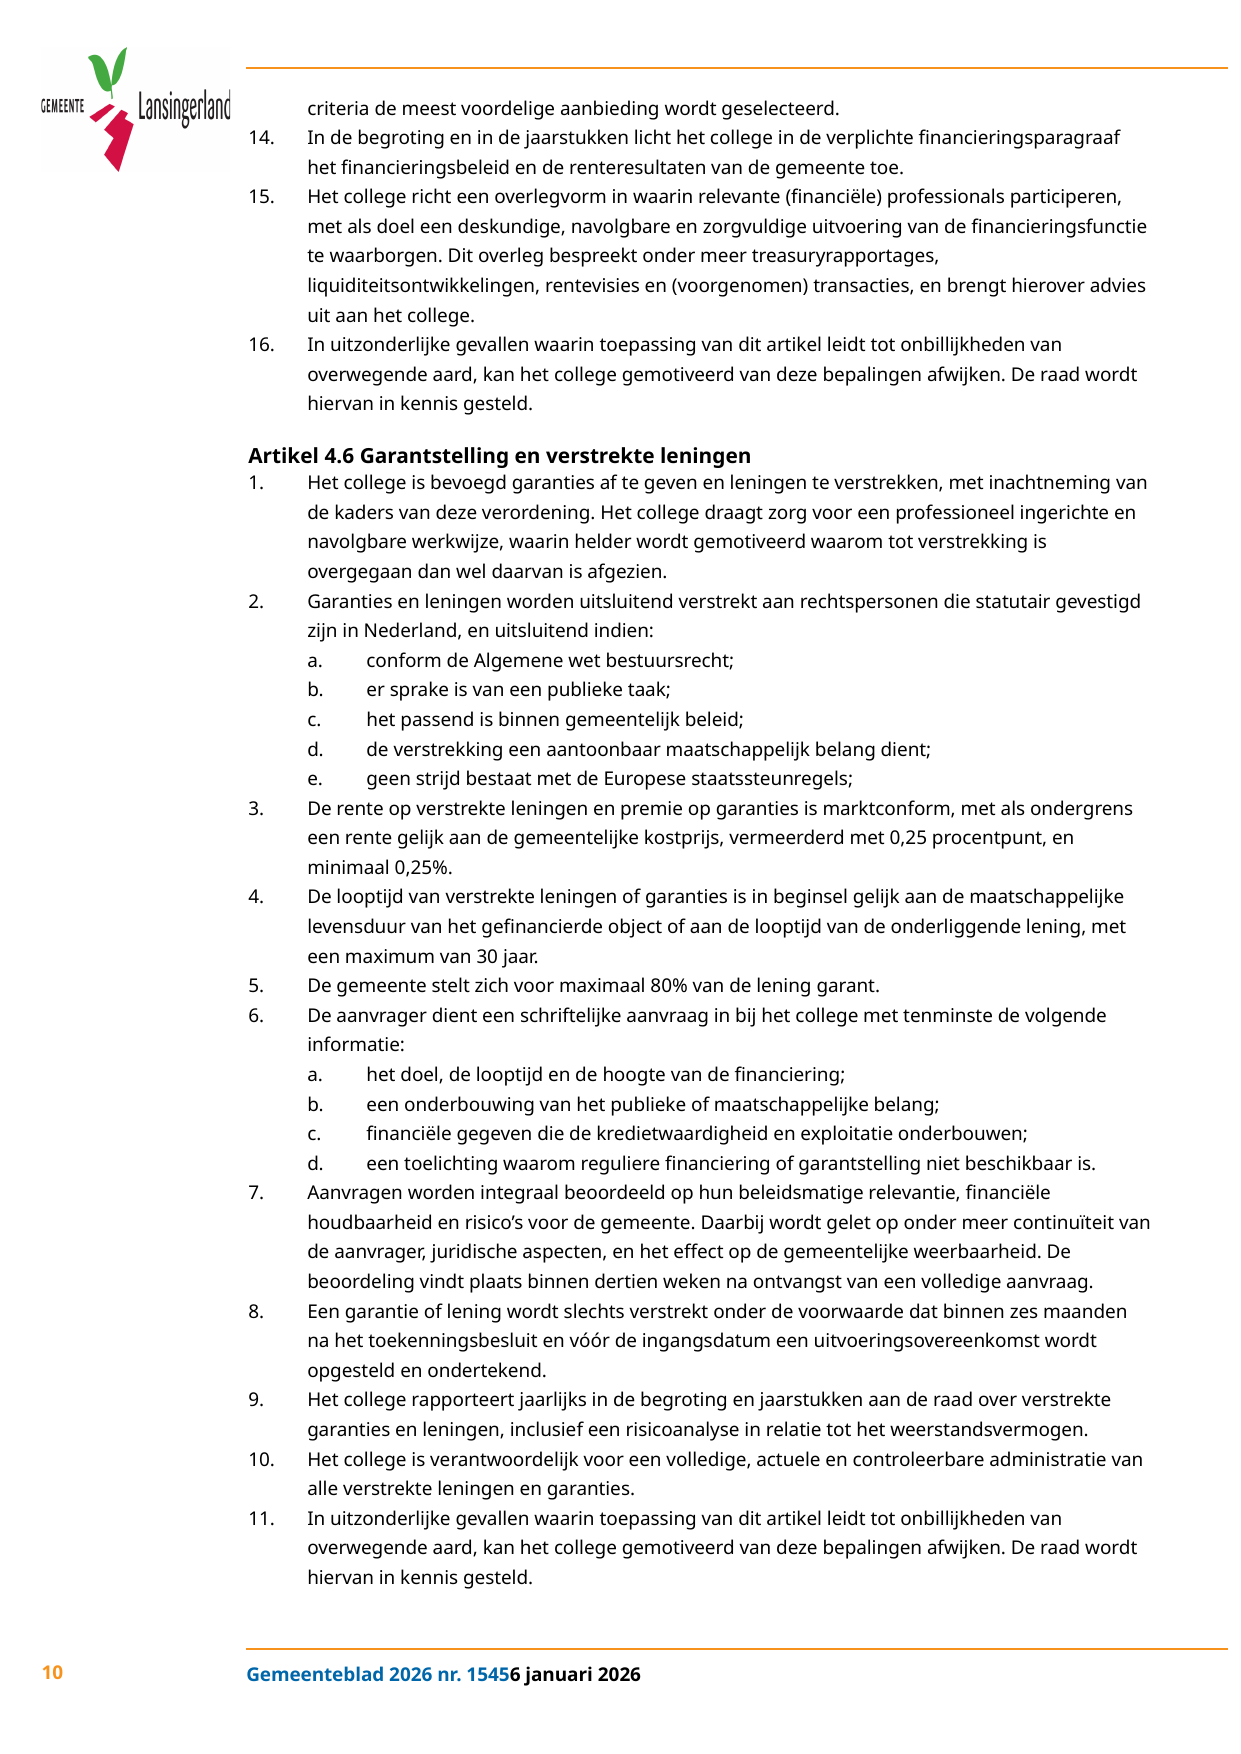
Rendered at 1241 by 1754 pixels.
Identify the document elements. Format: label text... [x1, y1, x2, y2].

list de verstrekking een aantoonbaar maatschappelijk belang dient; [307, 736, 1152, 761]
list Het college is bevoegd garanties af te geven en leningen te verstrekken, met inachtneming van de kaders van deze verordening. Het college draagt zorg voor een professioneel ingerichte en navolgbare werkwijze, waarin helder wordt gemotiveerd waarom tot verstrekking is overgegaan dan wel daarvan is afgezien. [248, 469, 1152, 584]
list De aanvrager dient een schriftelijke aanvraag in bij het college met tenminste de volgende informatie: [248, 1002, 1152, 1057]
text Artikel 4.6 Garantstelling en verstrekte leningen [248, 441, 1152, 469]
list In uitzonderlijke gevallen waarin toepassing van dit artikel leidt tot onbillijkheden van overwegende aard, kan het college gemotiveerd van deze bepalingen afwijken. De raad wordt hiervan in kennis gesteld. [248, 1505, 1152, 1590]
picture [41, 47, 231, 172]
list Het college richt een overlegvorm in waarin relevante (financiële) professionals participeren, met als doel een deskundige, navolgbare en zorgvuldige uitvoering van de financieringsfunctie te waarborgen. Dit overleg bespreekt onder meer treasuryrapportages, liquiditeitsontwikkelingen, rentevisies en (voorgenomen) transacties, en brengt hierover advies uit aan het college. [248, 183, 1152, 328]
list De rente op verstrekte leningen en premie op garanties is marktconform, met als ondergrens een rente gelijk aan de gemeentelijke kostprijs, vermeerderd met 0,25 procentpunt, en minimaal 0,25%. [248, 795, 1152, 880]
list De gemeente stelt zich voor maximaal 80% van de lening garant. [248, 972, 1152, 998]
list In de begroting en in de jaarstukken licht het college in de verplichte financieringsparagraaf het financieringsbeleid en de renteresultaten van de gemeente toe. [248, 124, 1152, 180]
list Garanties en leningen worden uitsluitend verstrekt aan rechtspersonen die statutair gevestigd zijn in Nederland, en uitsluitend indien: [248, 588, 1152, 643]
list conform de Algemene wet bestuursrecht; [307, 647, 1152, 673]
list het passend is binnen gemeentelijk beleid; [307, 706, 1152, 732]
list De looptijd van verstrekte leningen of garanties is in beginsel gelijk aan de maatschappelijke levensduur van het gefinancierde object of aan de looptijd van de onderliggende lening, met een maximum van 30 jaar. [248, 884, 1152, 968]
list een toelichting waarom reguliere financiering of garantstelling niet beschikbaar is. [307, 1150, 1152, 1176]
list geen strijd bestaat met de Europese staatssteunregels; [307, 765, 1152, 791]
list Het college is verantwoordelijk voor een volledige, actuele en controleerbare administratie van alle verstrekte leningen en garanties. [248, 1446, 1152, 1501]
list Het college rapporteert jaarlijks in de begroting en jaarstukken aan de raad over verstrekte garanties en leningen, inclusief een risicoanalyse in relatie tot het weerstandsvermogen. [248, 1387, 1152, 1442]
list Aanvragen worden integraal beoordeeld op hun beleidsmatige relevantie, financiële houdbaarheid en risico’s voor de gemeente. Daarbij wordt gelet op onder meer continuïteit van de aanvrager, juridische aspecten, en het effect op de gemeentelijke weerbaarheid. De beoordeling vindt plaats binnen dertien weken na ontvangst van een volledige aanvraag. [248, 1179, 1152, 1294]
list het doel, de looptijd en de hoogte van de financiering; [307, 1061, 1152, 1087]
list een onderbouwing van het publieke of maatschappelijke belang; [307, 1091, 1152, 1116]
list financiële gegeven die de kredietwaardigheid en exploitatie onderbouwen; [307, 1120, 1152, 1146]
list Een garantie of lening wordt slechts verstrekt onder de voorwaarde dat binnen zes maanden na het toekenningsbesluit en vóór de ingangsdatum een uitvoeringsovereenkomst wordt opgesteld en ondertekend. [248, 1298, 1152, 1383]
list In uitzonderlijke gevallen waarin toepassing van dit artikel leidt tot onbillijkheden van overwegende aard, kan het college gemotiveerd van deze bepalingen afwijken. De raad wordt hiervan in kennis gesteld. [248, 331, 1152, 416]
list criteria de meest voordelige aanbieding wordt geselecteerd. [248, 95, 1152, 121]
list er sprake is van een publieke taak; [307, 677, 1152, 702]
